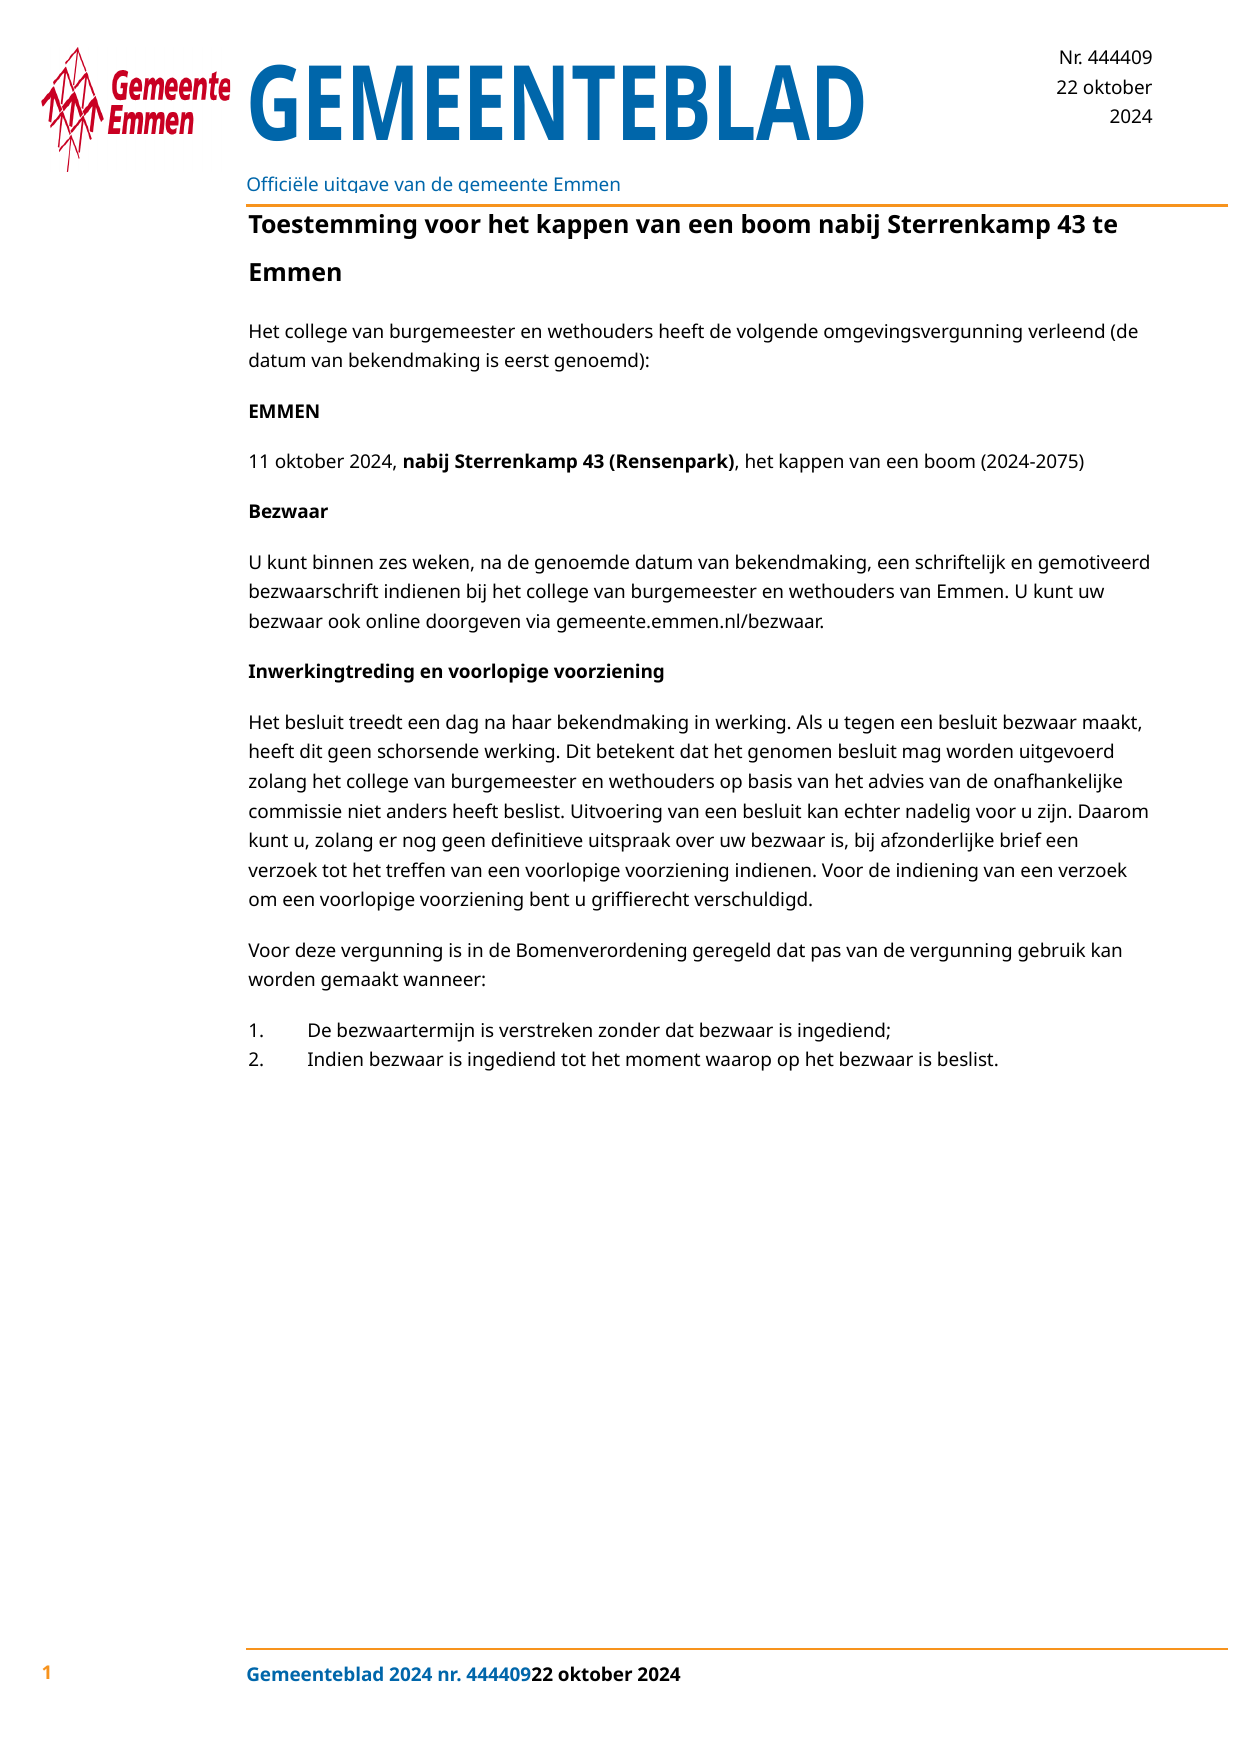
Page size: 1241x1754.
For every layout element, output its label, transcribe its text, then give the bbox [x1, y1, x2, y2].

text EMMEN [248, 398, 1152, 424]
text Het college van burgemeester en wethouders heeft de volgende omgevingsvergunning verleend (de datum van bekendmaking is eerst genoemd): [248, 318, 1152, 373]
list Indien bezwaar is ingediend tot het moment waarop op het bezwaar is beslist. [248, 1047, 1152, 1072]
text 11 oktober 2024, nabij Sterrenkamp 43 (Rensenpark), het kappen van een boom (2024-2075) [248, 448, 1152, 474]
picture [41, 47, 231, 172]
text Toestemming voor het kappen van een boom nabij Sterrenkamp 43 te Emmen [248, 207, 1152, 288]
list De bezwaartermijn is verstreken zonder dat bezwaar is ingediend; [248, 1017, 1152, 1043]
text Bezwaar [248, 499, 1152, 524]
text Voor deze vergunning is in de Bomenverordening geregeld dat pas van de vergunning gebruik kan worden gemaakt wanneer: [248, 937, 1152, 992]
text U kunt binnen zes weken, na de genoemde datum van bekendmaking, een schriftelijk en gemotiveerd bezwaarschrift indienen bij het college van burgemeester en wethouders van Emmen. U kunt uw bezwaar ook online doorgeven via gemeente.emmen.nl/bezwaar. [248, 549, 1152, 634]
text Het besluit treedt een dag na haar bekendmaking in werking. Als u tegen een besluit bezwaar maakt, heeft dit geen schorsende werking. Dit betekent dat het genomen besluit mag worden uitgevoerd zolang het college van burgemeester en wethouders op basis van het advies van de onafhankelijke commissie niet anders heeft beslist. Uitvoering van een besluit kan echter nadelig voor u zijn. Daarom kunt u, zolang er nog geen definitieve uitspraak over uw bezwaar is, bij afzonderlijke brief een verzoek tot het treffen van een voorlopige voorziening indienen. Voor de indiening van een verzoek om een voorlopige voorziening bent u griffierecht verschuldigd. [248, 709, 1152, 912]
text Inwerkingtreding en voorlopige voorziening [248, 659, 1152, 684]
